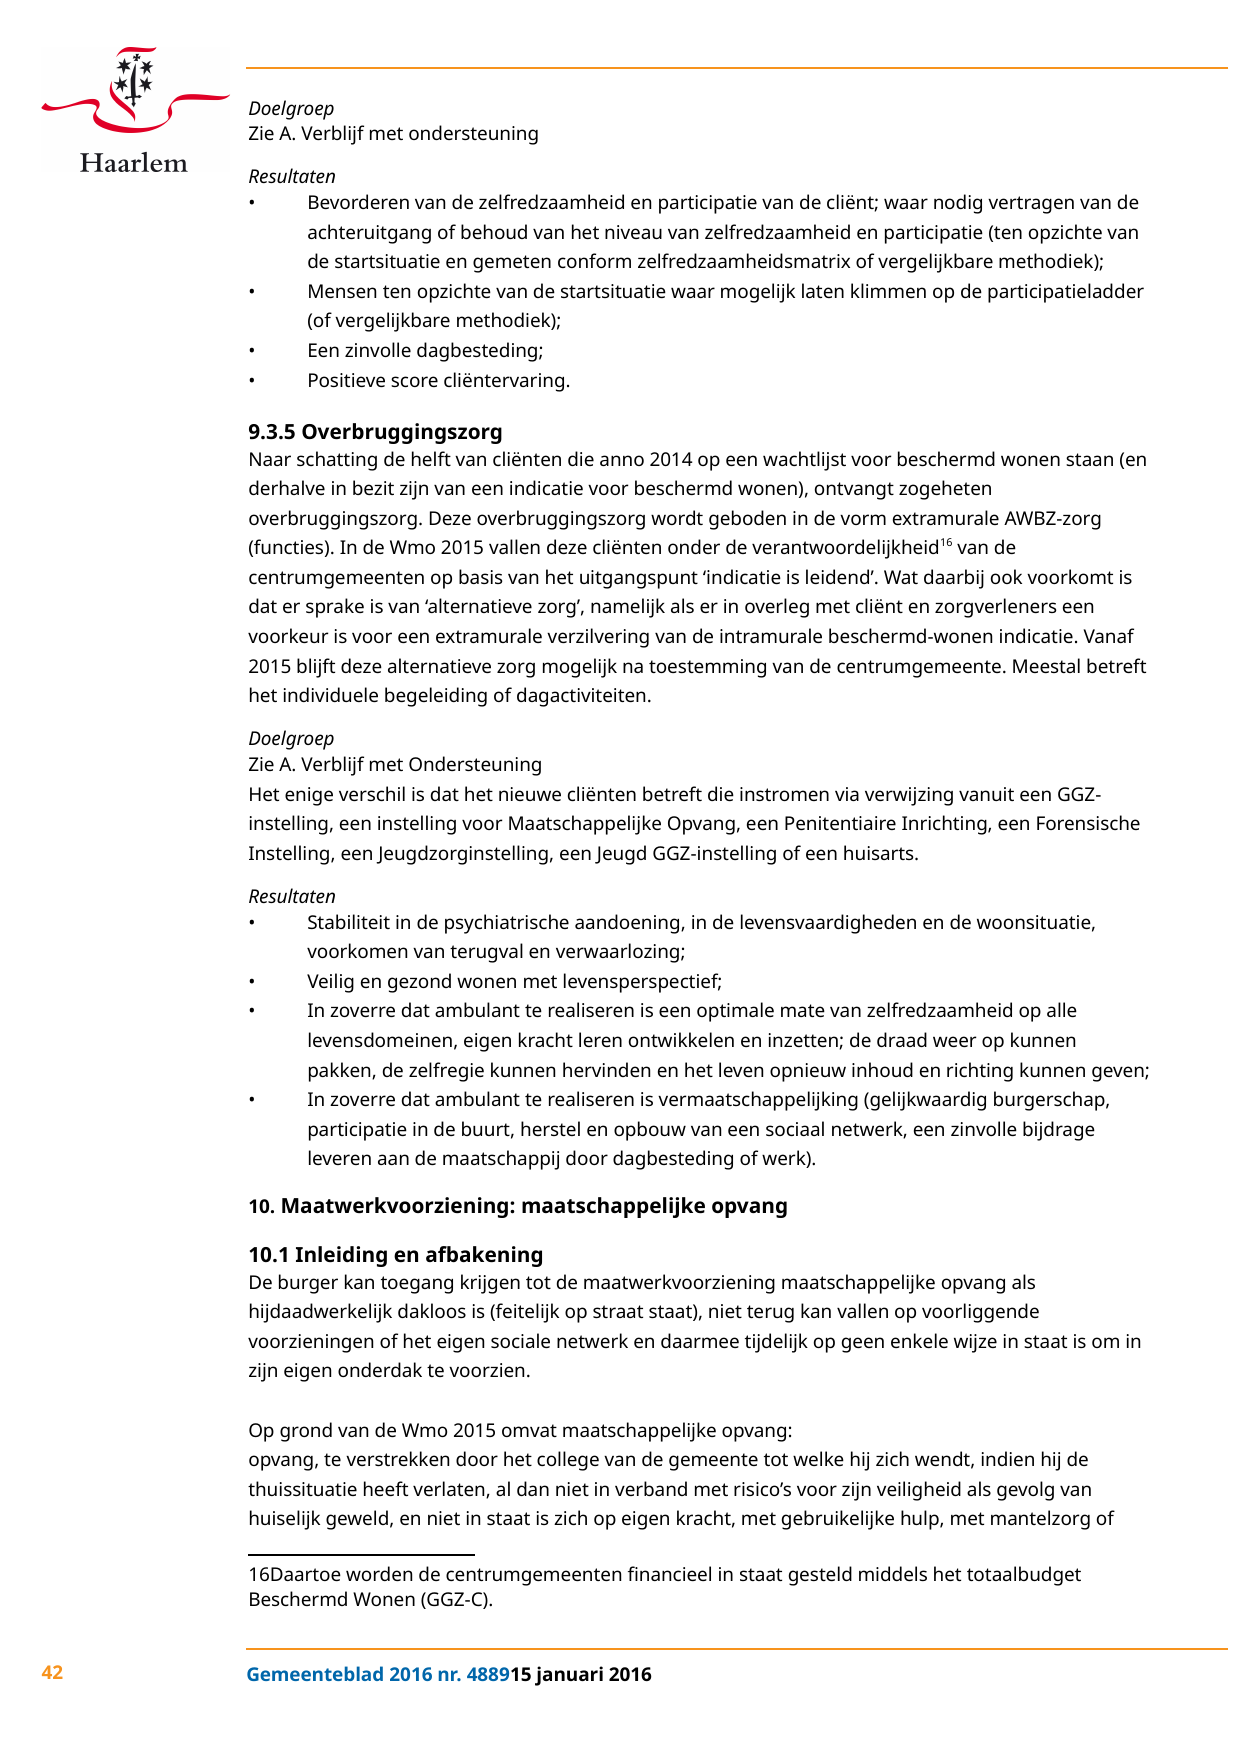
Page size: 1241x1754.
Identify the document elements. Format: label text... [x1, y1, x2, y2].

text Resultaten [248, 164, 1152, 189]
list Positieve score cliëntervaring. [248, 367, 1152, 393]
list In zoverre dat ambulant te realiseren is een optimale mate van zelfredzaamheid op alle levensdomeinen, eigen kracht leren ontwikkelen en inzetten; de draad weer op kunnen pakken, de zelfregie kunnen hervinden en het leven opnieuw inhoud en richting kunnen geven; [248, 998, 1152, 1082]
text Het enige verschil is dat het nieuwe cliënten betreft die instromen via verwijzing vanuit een GGZ-instelling, een instelling voor Maatschappelijke Opvang, een Penitentiaire Inrichting, een Forensische Instelling, een Jeugdzorginstelling, een Jeugd GGZ-instelling of een huisarts. [248, 781, 1152, 866]
text Doelgroep [248, 95, 1152, 121]
picture [41, 47, 231, 172]
list Stabiliteit in de psychiatrische aandoening, in de levensvaardigheden en de woonsituatie, voorkomen van terugval en verwaarlozing; [248, 909, 1152, 964]
text Doelgroep [248, 726, 1152, 751]
text Daartoe worden de centrumgemeenten financieel in staat gesteld middels het totaalbudget Beschermd Wonen (GGZ-C). [248, 1561, 1152, 1612]
text Zie A. Verblijf met ondersteuning [248, 121, 1152, 146]
list Veilig en gezond wonen met levensperspectief; [248, 968, 1152, 994]
list Mensen ten opzichte van de startsituatie waar mogelijk laten klimmen op de participatieladder (of vergelijkbare methodiek); [248, 278, 1152, 333]
text 9.3.5 Overbruggingszorg [248, 417, 1152, 446]
text De burger kan toegang krijgen tot de maatwerkvoorziening maatschappelijke opvang als hijdaadwerkelijk dakloos is (feitelijk op straat staat), niet terug kan vallen op voorliggende voorzieningen of het eigen sociale netwerk en daarmee tijdelijk op geen enkele wijze in staat is om in zijn eigen onderdak te voorzien. [248, 1269, 1152, 1383]
text Zie A. Verblijf met Ondersteuning [248, 751, 1152, 777]
list Een zinvolle dagbesteding; [248, 337, 1152, 363]
text opvang, te verstrekken door het college van de gemeente tot welke hij zich wendt, indien hij de thuissituatie heeft verlaten, al dan niet in verband met risico’s voor zijn veiligheid als gevolg van huiselijk geweld, en niet in staat is zich op eigen kracht, met gebruikelijke hulp, met mantelzorg of [248, 1446, 1152, 1531]
text Op grond van de Wmo 2015 omvat maatschappelijke opvang: [248, 1417, 1152, 1442]
text Resultaten [248, 883, 1152, 909]
text 10.1 Inleiding en afbakening [248, 1240, 1152, 1269]
text Naar schatting de helft van cliënten die anno 2014 op een wachtlijst voor beschermd wonen staan (en derhalve in bezit zijn van een indicatie voor beschermd wonen), ontvangt zogeheten overbruggingszorg. Deze overbruggingszorg wordt geboden in de vorm extramurale AWBZ-zorg (functies). In de Wmo 2015 vallen deze cliënten onder de verantwoordelijkheid van de centrumgemeenten op basis van het uitgangspunt ‘indicatie is leidend’. Wat daarbij ook voorkomt is dat er sprake is van ‘alternatieve zorg’, namelijk als er in overleg met cliënt en zorgverleners een voorkeur is voor een extramurale verzilvering van de intramurale beschermd-wonen indicatie. Vanaf 2015 blijft deze alternatieve zorg mogelijk na toestemming van de centrumgemeente. Meestal betreft het individuele begeleiding of dagactiviteiten. [248, 446, 1152, 708]
text 10. Maatwerkvoorziening: maatschappelijke opvang [248, 1191, 1152, 1219]
list Bevorderen van de zelfredzaamheid en participatie van de cliënt; waar nodig vertragen van de achteruitgang of behoud van het niveau van zelfredzaamheid en participatie (ten opzichte van de startsituatie en gemeten conform zelfredzaamheidsmatrix of vergelijkbare methodiek); [248, 189, 1152, 274]
list In zoverre dat ambulant te realiseren is vermaatschappelijking (gelijkwaardig burgerschap, participatie in de buurt, herstel en opbouw van een sociaal netwerk, een zinvolle bijdrage leveren aan de maatschappij door dagbesteding of werk). [248, 1086, 1152, 1171]
